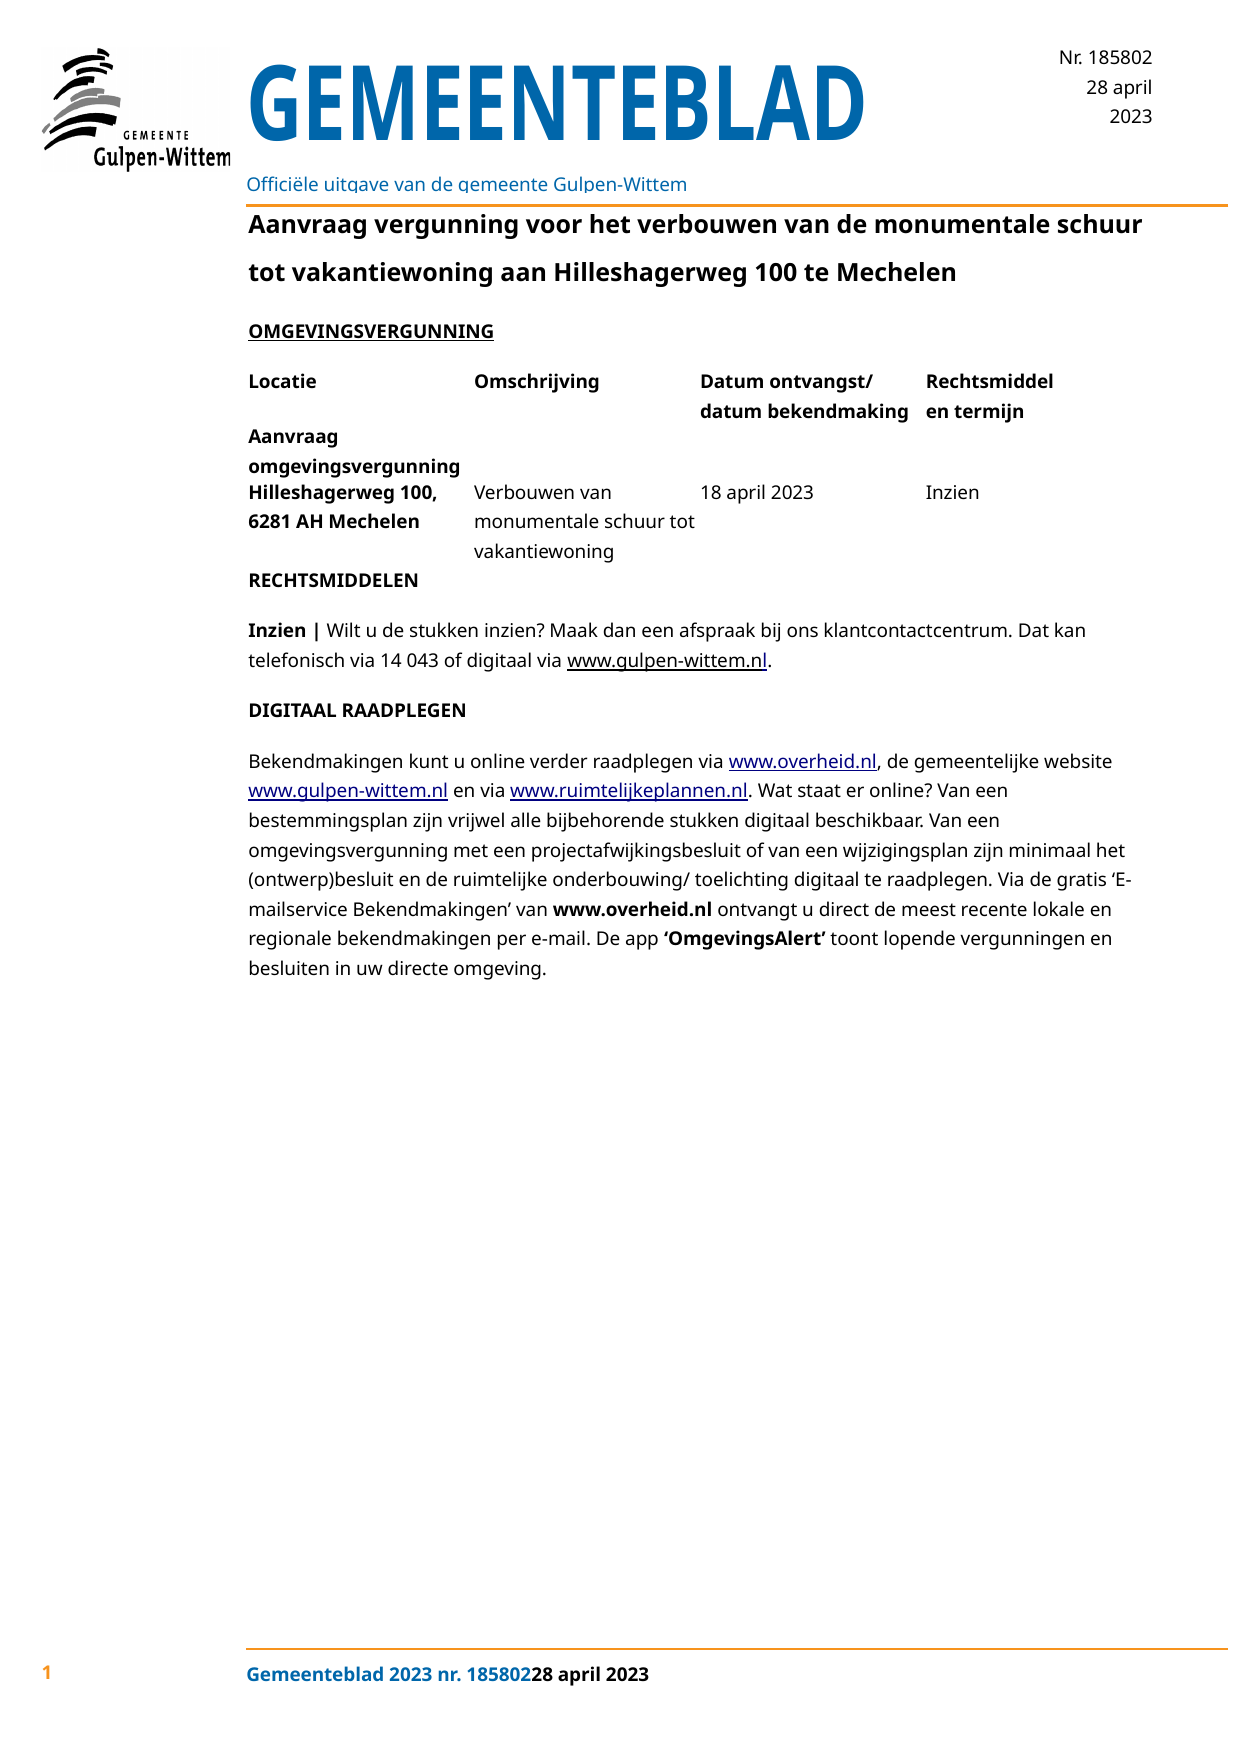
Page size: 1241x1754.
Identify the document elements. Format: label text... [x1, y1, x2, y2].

text OMGEVINGSVERGUNNING [248, 318, 1152, 344]
table_cell Hilleshagerweg 100, 6281 AH Mechelen [248, 479, 474, 564]
table_cell [474, 424, 700, 479]
picture [41, 47, 231, 172]
table_cell [926, 424, 1152, 479]
text Aanvraag vergunning voor het verbouwen van de monumentale schuur tot vakantiewoning aan Hilleshagerweg 100 te Mechelen [248, 207, 1152, 288]
table_cell Verbouwen van monumentale schuur tot vakantiewoning [474, 479, 700, 564]
text RECHTSMIDDELEN [248, 567, 1152, 593]
table_cell Aanvraag omgevingsvergunning [248, 424, 474, 479]
table_cell 18 april 2023 [700, 479, 926, 564]
text DIGITAAL RAADPLEGEN [248, 698, 1152, 723]
table_cell Inzien [926, 479, 1152, 564]
text Inzien | Wilt u de stukken inzien? Maak dan een afspraak bij ons klantcontactcentrum. Dat kan telefonisch via 14 043 of digitaal via www.gulpen-wittem.nl. [248, 618, 1152, 673]
table_header Rechtsmiddel en termijn [926, 369, 1152, 424]
table_cell [700, 424, 926, 479]
table_header Omschrijving [474, 369, 700, 424]
table_header Locatie [248, 369, 474, 424]
table_header Datum ontvangst/ datum bekendmaking [700, 369, 926, 424]
text Bekendmakingen kunt u online verder raadplegen via www.overheid.nl, de gemeentelijke website www.gulpen-wittem.nl en via www.ruimtelijkeplannen.nl. Wat staat er online? Van een bestemmingsplan zijn vrijwel alle bijbehorende stukken digitaal beschikbaar. Van een omgevingsvergunning met een projectafwijkingsbesluit of van een wijzigingsplan zijn minimaal het (ontwerp)besluit en de ruimtelijke onderbouwing/ toelichting digitaal te raadplegen. Via de gratis ‘E-mailservice Bekendmakingen’ van www.overheid.nl ontvangt u direct de meest recente lokale en regionale bekendmakingen per e-mail. De app ‘OmgevingsAlert’ toont lopende vergunningen en besluiten in uw directe omgeving. [248, 748, 1152, 981]
